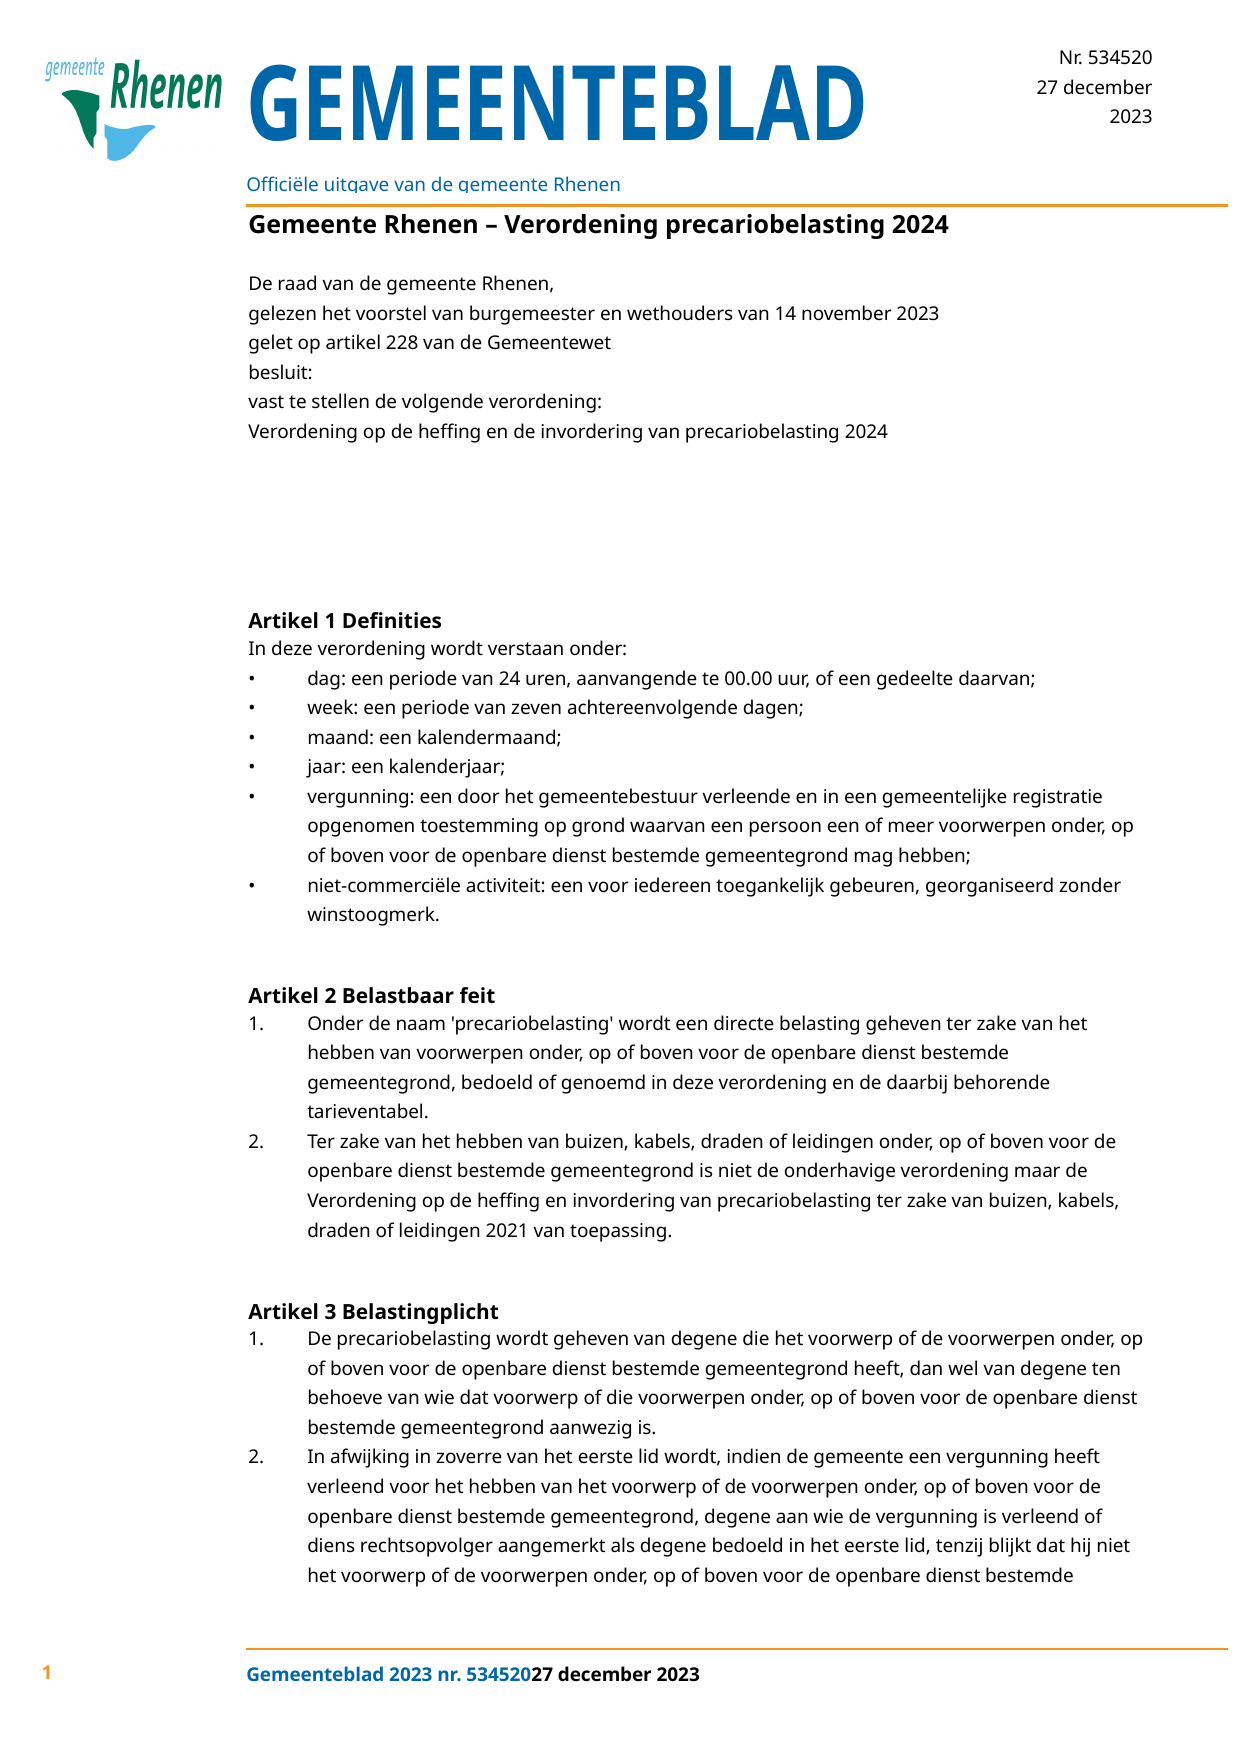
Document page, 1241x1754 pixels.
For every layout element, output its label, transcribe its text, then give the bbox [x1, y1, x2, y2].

text Artikel 2 Belastbaar feit [248, 981, 1152, 1010]
text Gemeente Rhenen – Verordening precariobelasting 2024 [248, 207, 1152, 241]
text Verordening op de heffing en de invordering van precariobelasting 2024 [248, 418, 1152, 444]
picture [41, 47, 231, 172]
list dag: een periode van 24 uren, aanvangende te 00.00 uur, of een gedeelte daarvan; [248, 665, 1152, 690]
list In afwijking in zoverre van het eerste lid wordt, indien de gemeente een vergunning heeft verleend voor het hebben van het voorwerp of de voorwerpen onder, op of boven voor de openbare dienst bestemde gemeentegrond, degene aan wie de vergunning is verleend of diens rechtsopvolger aangemerkt als degene bedoeld in het eerste lid, tenzij blijkt dat hij niet het voorwerp of de voorwerpen onder, op of boven voor de openbare dienst bestemde [248, 1444, 1152, 1588]
text De raad van de gemeente Rhenen, [248, 270, 1152, 296]
text gelet op artikel 228 van de Gemeentewet [248, 329, 1152, 355]
list jaar: een kalenderjaar; [248, 753, 1152, 779]
text In deze verordening wordt verstaan onder: [248, 635, 1152, 661]
list niet-commerciële activiteit: een voor iedereen toegankelijk gebeuren, georganiseerd zonder winstoogmerk. [248, 872, 1152, 927]
text besluit: [248, 359, 1152, 385]
list Ter zake van het hebben van buizen, kabels, draden of leidingen onder, op of boven voor de openbare dienst bestemde gemeentegrond is niet de onderhavige verordening maar de Verordening op de heffing en invordering van precariobelasting ter zake van buizen, kabels, draden of leidingen 2021 van toepassing. [248, 1128, 1152, 1243]
text Artikel 3 Belastingplicht [248, 1297, 1152, 1325]
text gelezen het voorstel van burgemeester en wethouders van 14 november 2023 [248, 300, 1152, 326]
text vast te stellen de volgende verordening: [248, 389, 1152, 414]
list Onder de naam 'precariobelasting' wordt een directe belasting geheven ter zake van het hebben van voorwerpen onder, op of boven voor de openbare dienst bestemde gemeentegrond, bedoeld of genoemd in deze verordening en de daarbij behorende tarieventabel. [248, 1010, 1152, 1124]
list vergunning: een door het gemeentebestuur verleende en in een gemeentelijke registratie opgenomen toestemming op grond waarvan een persoon een of meer voorwerpen onder, op of boven voor de openbare dienst bestemde gemeentegrond mag hebben; [248, 783, 1152, 868]
list De precariobelasting wordt geheven van degene die het voorwerp of de voorwerpen onder, op of boven voor de openbare dienst bestemde gemeentegrond heeft, dan wel van degene ten behoeve van wie dat voorwerp of die voorwerpen onder, op of boven voor de openbare dienst bestemde gemeentegrond aanwezig is. [248, 1325, 1152, 1440]
text Artikel 1 Definities [248, 607, 1152, 635]
list maand: een kalendermaand; [248, 724, 1152, 749]
list week: een periode van zeven achtereenvolgende dagen; [248, 694, 1152, 720]
